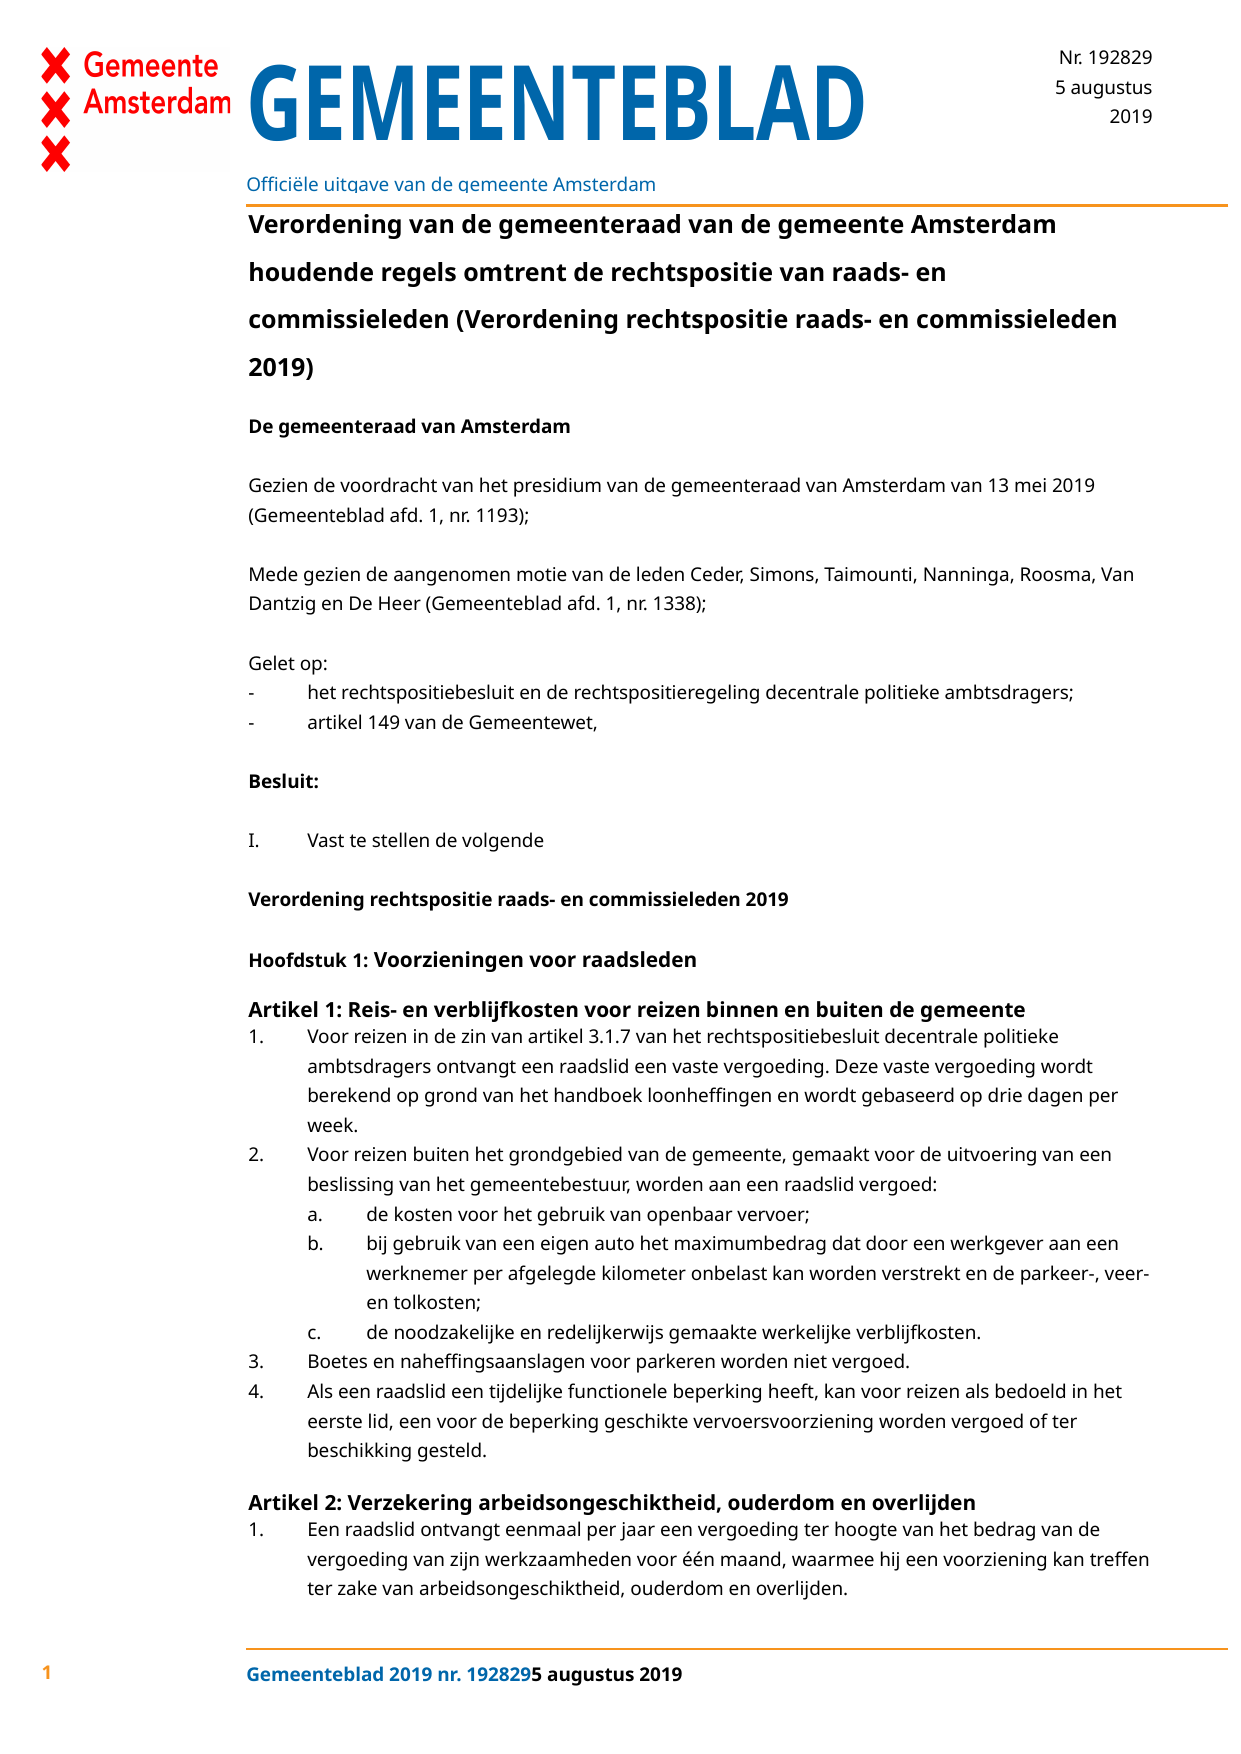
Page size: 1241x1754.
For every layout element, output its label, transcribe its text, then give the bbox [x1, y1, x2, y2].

list de noodzakelijke en redelijkerwijs gemaakte werkelijke verblijfkosten. [307, 1319, 1152, 1345]
list Voor reizen buiten het grondgebied van de gemeente, gemaakt voor de uitvoering van een beslissing van het gemeentebestuur, worden aan een raadslid vergoed: [248, 1142, 1152, 1197]
list Een raadslid ontvangt eenmaal per jaar een vergoeding ter hoogte van het bedrag van de vergoeding van zijn werkzaamheden voor één maand, waarmee hij een voorziening kan treffen ter zake van arbeidsongeschiktheid, ouderdom en overlijden. [248, 1516, 1152, 1601]
text Gelet op: [248, 650, 1152, 676]
text Besluit: [248, 768, 1152, 794]
text Verordening van de gemeenteraad van de gemeente Amsterdam houdende regels omtrent de rechtspositie van raads- en commissieleden (Verordening rechtspositie raads- en commissieleden 2019) [248, 207, 1152, 384]
text Mede gezien de aangenomen motie van de leden Ceder, Simons, Taimounti, Nanninga, Roosma, Van Dantzig en De Heer (Gemeenteblad afd. 1, nr. 1338); [248, 561, 1152, 616]
list het rechtspositiebesluit en de rechtspositieregeling decentrale politieke ambtsdragers; [248, 679, 1152, 705]
list artikel 149 van de Gemeentewet, [248, 709, 1152, 735]
list bij gebruik van een eigen auto het maximumbedrag dat door een werkgever aan een werknemer per afgelegde kilometer onbelast kan worden verstrekt en de parkeer-, veer- en tolkosten; [307, 1230, 1152, 1315]
list Vast te stellen de volgende [248, 827, 1152, 853]
text De gemeenteraad van Amsterdam [248, 413, 1152, 439]
text Hoofdstuk 1: Voorzieningen voor raadsleden [248, 946, 1152, 974]
text Artikel 2: Verzekering arbeidsongeschiktheid, ouderdom en overlijden [248, 1488, 1152, 1516]
list Voor reizen in de zin van artikel 3.1.7 van het rechtspositiebesluit decentrale politieke ambtsdragers ontvangt een raadslid een vaste vergoeding. Deze vaste vergoeding wordt berekend op grond van het handboek loonheffingen en wordt gebaseerd op drie dagen per week. [248, 1023, 1152, 1138]
text Gezien de voordracht van het presidium van de gemeenteraad van Amsterdam van 13 mei 2019 (Gemeenteblad afd. 1, nr. 1193); [248, 472, 1152, 528]
picture [41, 47, 231, 172]
text Verordening rechtspositie raads- en commissieleden 2019 [248, 886, 1152, 912]
list Als een raadslid een tijdelijke functionele beperking heeft, kan voor reizen als bedoeld in het eerste lid, een voor de beperking geschikte vervoersvoorziening worden vergoed of ter beschikking gesteld. [248, 1378, 1152, 1463]
text Artikel 1: Reis- en verblijfkosten voor reizen binnen en buiten de gemeente [248, 995, 1152, 1023]
list de kosten voor het gebruik van openbaar vervoer; [307, 1201, 1152, 1227]
list Boetes en naheffingsaanslagen voor parkeren worden niet vergoed. [248, 1349, 1152, 1374]
